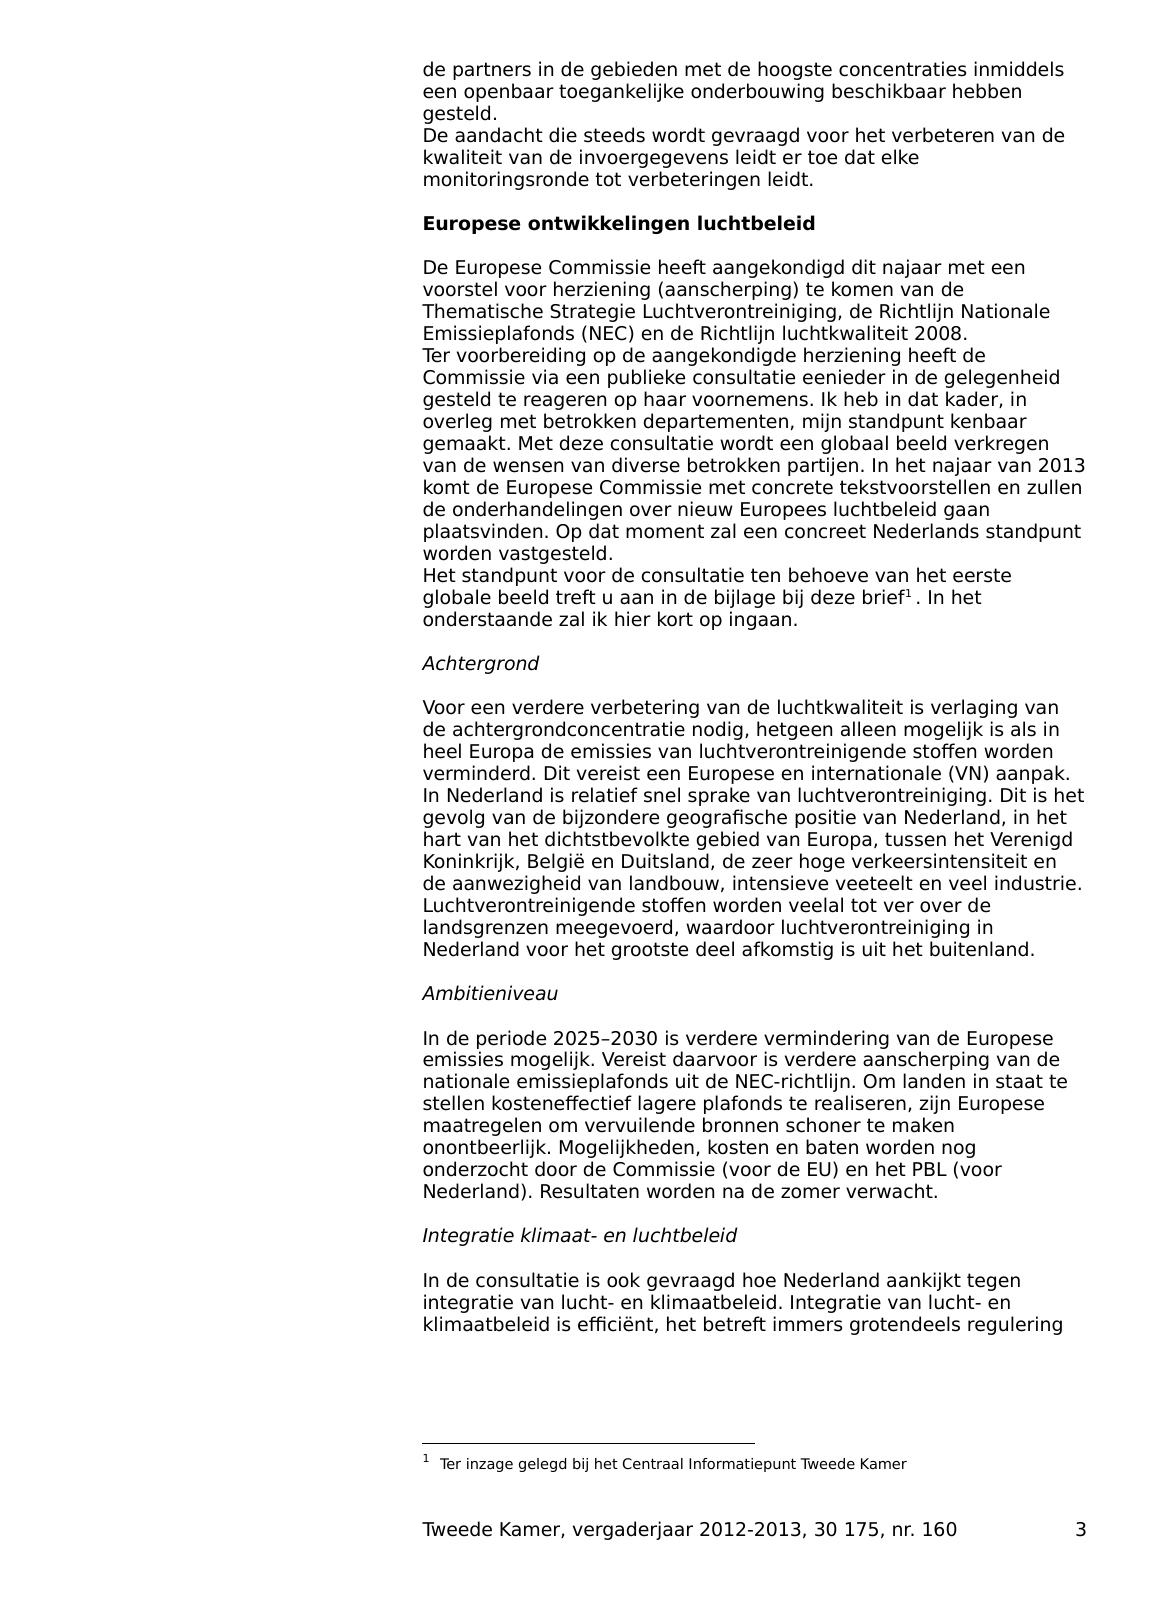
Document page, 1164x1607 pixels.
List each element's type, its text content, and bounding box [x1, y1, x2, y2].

subtitle Achtergrond [422, 653, 1087, 675]
text De Europese Commissie heeft aangekondigd dit najaar met een voorstel voor herziening (aanscherping) te komen van de Thematische Strategie Luchtverontreiniging, de Richtlijn Nationale Emissieplafonds (NEC) en de Richtlijn luchtkwaliteit 2008. [422, 257, 1087, 345]
text Ter inzage gelegd bij het Centraal Informatiepunt Tweede Kamer [422, 1452, 1087, 1474]
text Het standpunt voor de consultatie ten behoeve van het eerste globale beeld treft u aan in de bijlage bij deze brief. In het onderstaande zal ik hier kort op ingaan. [422, 565, 1087, 631]
subtitle Integratie klimaat- en luchtbeleid [422, 1225, 1087, 1247]
text In de periode 2025–2030 is verdere vermindering van de Europese emissies mogelijk. Vereist daarvoor is verdere aanscherping van de nationale emissieplafonds uit de NEC-richtlijn. Om landen in staat te stellen kosteneffectief lagere plafonds te realiseren, zijn Europese maatregelen om vervuilende bronnen schoner te maken onontbeerlijk. Mogelijkheden, kosten en baten worden nog onderzocht door de Commissie (voor de EU) en het PBL (voor Nederland). Resultaten worden na de zomer verwacht. [422, 1027, 1087, 1203]
text Voor een verdere verbetering van de luchtkwaliteit is verlaging van de achtergrondconcentratie nodig, hetgeen alleen mogelijk is als in heel Europa de emissies van luchtverontreinigende stoffen worden verminderd. Dit vereist een Europese en internationale (VN) aanpak. [422, 697, 1087, 785]
text In Nederland is relatief snel sprake van luchtverontreiniging. Dit is het gevolg van de bijzondere geografische positie van Nederland, in het hart van het dichtstbevolkte gebied van Europa, tussen het Verenigd Koninkrijk, België en Duitsland, de zeer hoge verkeersintensiteit en de aanwezigheid van landbouw, intensieve veeteelt en veel industrie. Luchtverontreinigende stoffen worden veelal tot ver over de landsgrenzen meegevoerd, waardoor luchtverontreiniging in Nederland voor het grootste deel afkomstig is uit het buitenland. [422, 785, 1087, 961]
text de partners in de gebieden met de hoogste concentraties inmiddels een openbaar toegankelijke onderbouwing beschikbaar hebben gesteld. [422, 59, 1087, 125]
text De aandacht die steeds wordt gevraagd voor het verbeteren van de kwaliteit van de invoergegevens leidt er toe dat elke monitoringsronde tot verbeteringen leidt. [422, 125, 1087, 191]
subtitle Ambitieniveau [422, 983, 1087, 1005]
text Ter voorbereiding op de aangekondigde herziening heeft de Commissie via een publieke consultatie eenieder in de gelegenheid gesteld te reageren op haar voornemens. Ik heb in dat kader, in overleg met betrokken departementen, mijn standpunt kenbaar gemaakt. Met deze consultatie wordt een globaal beeld verkregen van de wensen van diverse betrokken partijen. In het najaar van 2013 komt de Europese Commissie met concrete tekstvoorstellen en zullen de onderhandelingen over nieuw Europees luchtbeleid gaan plaatsvinden. Op dat moment zal een concreet Nederlands standpunt worden vastgesteld. [422, 345, 1087, 565]
text In de consultatie is ook gevraagd hoe Nederland aankijkt tegen integratie van lucht- en klimaatbeleid. Integratie van lucht- en klimaatbeleid is efficiënt, het betreft immers grotendeels regulering [422, 1269, 1087, 1336]
subtitle Europese ontwikkelingen luchtbeleid [422, 213, 1087, 235]
